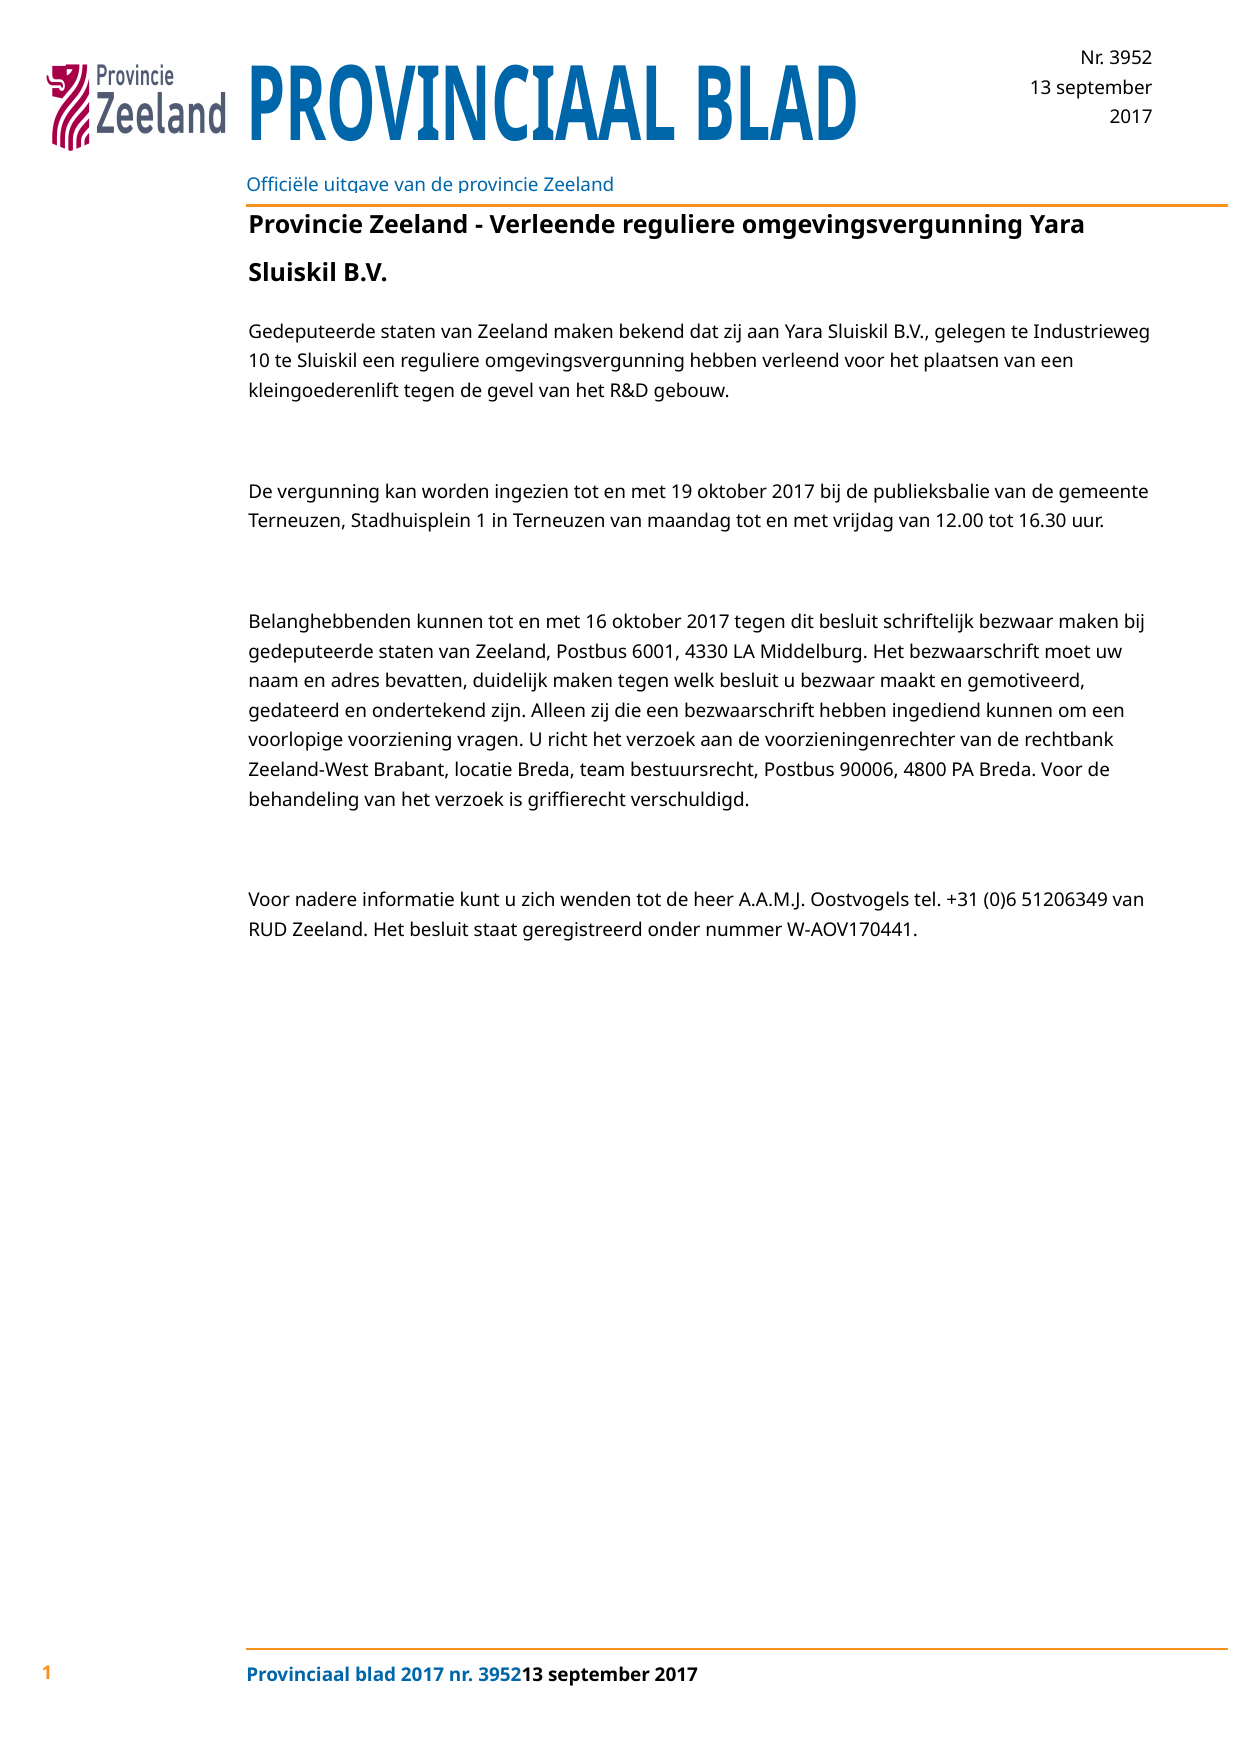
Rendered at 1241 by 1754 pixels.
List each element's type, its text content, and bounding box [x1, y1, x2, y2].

text Belanghebbenden kunnen tot en met 16 oktober 2017 tegen dit besluit schriftelijk bezwaar maken bij gedeputeerde staten van Zeeland, Postbus 6001, 4330 LA Middelburg. Het bezwaarschrift moet uw naam en adres bevatten, duidelijk maken tegen welk besluit u bezwaar maakt en gemotiveerd, gedateerd en ondertekend zijn. Alleen zij die een bezwaarschrift hebben ingediend kunnen om een voorlopige voorziening vragen. U richt het verzoek aan de voorzieningenrechter van de rechtbank Zeeland-West Brabant, locatie Breda, team bestuursrecht, Postbus 90006, 4800 PA Breda. Voor de behandeling van het verzoek is griffierecht verschuldigd. [248, 608, 1152, 812]
picture [41, 47, 231, 172]
text Gedeputeerde staten van Zeeland maken bekend dat zij aan Yara Sluiskil B.V., gelegen te Industrieweg 10 te Sluiskil een reguliere omgevingsvergunning hebben verleend voor het plaatsen van een kleingoederenlift tegen de gevel van het R&D gebouw. [248, 318, 1152, 403]
text De vergunning kan worden ingezien tot en met 19 oktober 2017 bij de publieksbalie van de gemeente Terneuzen, Stadhuisplein 1 in Terneuzen van maandag tot en met vrijdag van 12.00 tot 16.30 uur. [248, 478, 1152, 533]
text Voor nadere informatie kunt u zich wenden tot de heer A.A.M.J. Oostvogels tel. +31 (0)6 51206349 van RUD Zeeland. Het besluit staat geregistreerd onder nummer W-AOV170441. [248, 887, 1152, 942]
text Provincie Zeeland - Verleende reguliere omgevingsvergunning Yara Sluiskil B.V. [248, 207, 1152, 288]
